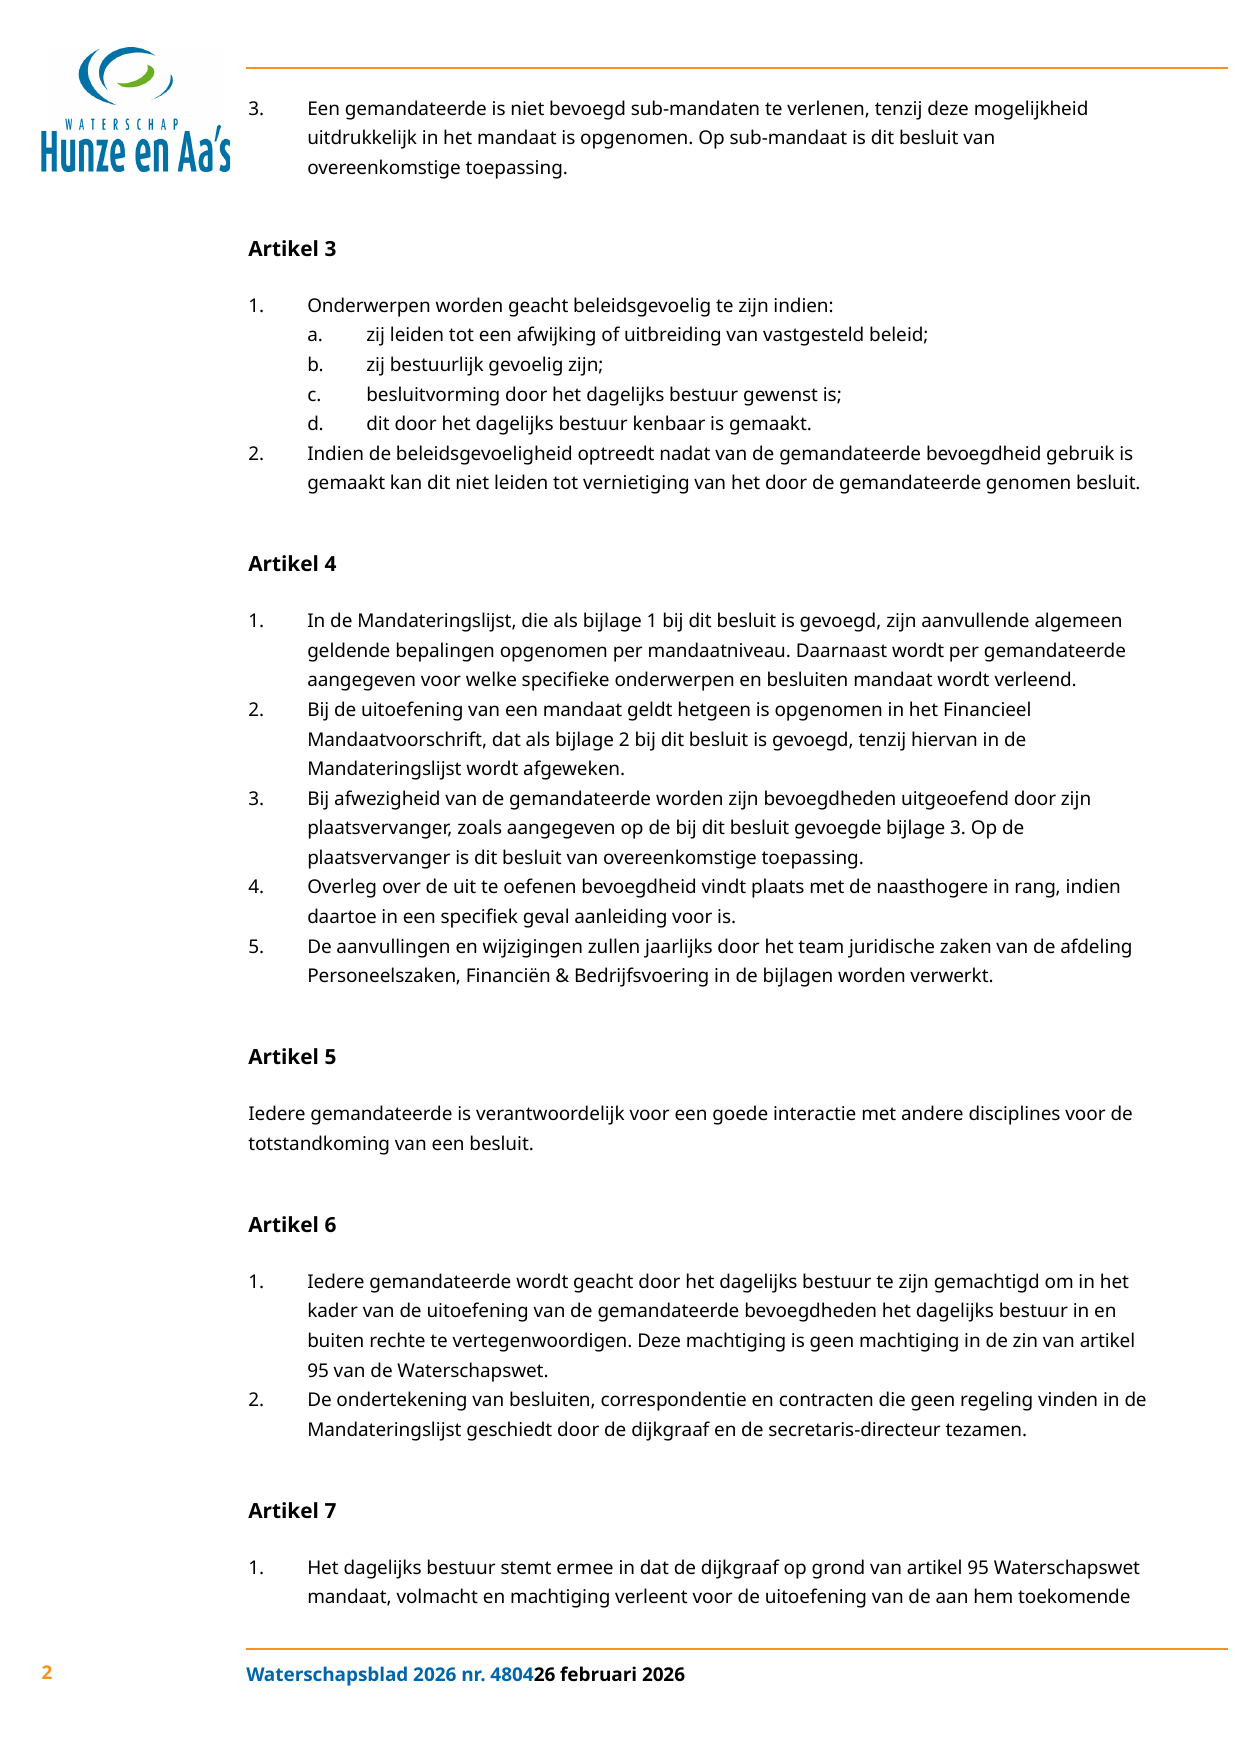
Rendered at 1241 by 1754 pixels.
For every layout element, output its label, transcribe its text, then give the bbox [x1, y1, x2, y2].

list Iedere gemandateerde wordt geacht door het dagelijks bestuur te zijn gemachtigd om in het kader van de uitoefening van de gemandateerde bevoegdheden het dagelijks bestuur in en buiten rechte te vertegenwoordigen. Deze machtiging is geen machtiging in de zin van artikel 95 van de Waterschapswet. [248, 1268, 1152, 1383]
list Het dagelijks bestuur stemt ermee in dat de dijkgraaf op grond van artikel 95 Waterschapswet mandaat, volmacht en machtiging verleent voor de uitoefening van de aan hem toekomende [248, 1554, 1152, 1609]
text Artikel 4 [248, 549, 1152, 578]
list Een gemandateerde is niet bevoegd sub-mandaten te verlenen, tenzij deze mogelijkheid uitdrukkelijk in het mandaat is opgenomen. Op sub-mandaat is dit besluit van overeenkomstige toepassing. [248, 95, 1152, 180]
list De aanvullingen en wijzigingen zullen jaarlijks door het team juridische zaken van de afdeling Personeelszaken, Financiën & Bedrijfsvoering in de bijlagen worden verwerkt. [248, 933, 1152, 988]
text Artikel 3 [248, 234, 1152, 262]
picture [41, 47, 231, 172]
picture [47, 154, 51, 172]
list In de Mandateringslijst, die als bijlage 1 bij dit besluit is gevoegd, zijn aanvullende algemeen geldende bepalingen opgenomen per mandaatniveau. Daarnaast wordt per gemandateerde aangegeven voor welke specifieke onderwerpen en besluiten mandaat wordt verleend. [248, 607, 1152, 692]
list zij bestuurlijk gevoelig zijn; [307, 351, 1152, 377]
list Overleg over de uit te oefenen bevoegdheid vindt plaats met de naasthogere in rang, indien daartoe in een specifiek geval aanleiding voor is. [248, 874, 1152, 929]
text Artikel 6 [248, 1210, 1152, 1238]
list besluitvorming door het dagelijks bestuur gewenst is; [307, 381, 1152, 406]
list Bij afwezigheid van de gemandateerde worden zijn bevoegdheden uitgeoefend door zijn plaatsvervanger, zoals aangegeven op de bij dit besluit gevoegde bijlage 3. Op de plaatsvervanger is dit besluit van overeenkomstige toepassing. [248, 785, 1152, 870]
picture [183, 163, 191, 172]
list zij leiden tot een afwijking of uitbreiding van vastgesteld beleid; [307, 322, 1152, 347]
text Iedere gemandateerde is verantwoordelijk voor een goede interactie met andere disciplines voor de totstandkoming van een besluit. [248, 1101, 1152, 1156]
list Onderwerpen worden geacht beleidsgevoelig te zijn indien: [248, 292, 1152, 318]
text Artikel 5 [248, 1042, 1152, 1071]
list dit door het dagelijks bestuur kenbaar is gemaakt. [307, 410, 1152, 436]
text Artikel 7 [248, 1496, 1152, 1524]
list De ondertekening van besluiten, correspondentie en contracten die geen regeling vinden in de Mandateringslijst geschiedt door de dijkgraaf en de secretaris-directeur tezamen. [248, 1386, 1152, 1442]
list Bij de uitoefening van een mandaat geldt hetgeen is opgenomen in het Financieel Mandaatvoorschrift, dat als bijlage 2 bij dit besluit is gevoegd, tenzij hiervan in de Mandateringslijst wordt afgeweken. [248, 696, 1152, 781]
picture [226, 145, 231, 156]
list Indien de beleidsgevoeligheid optreedt nadat van de gemandateerde bevoegdheid gebruik is gemaakt kan dit niet leiden tot vernietiging van het door de gemandateerde genomen besluit. [248, 440, 1152, 495]
